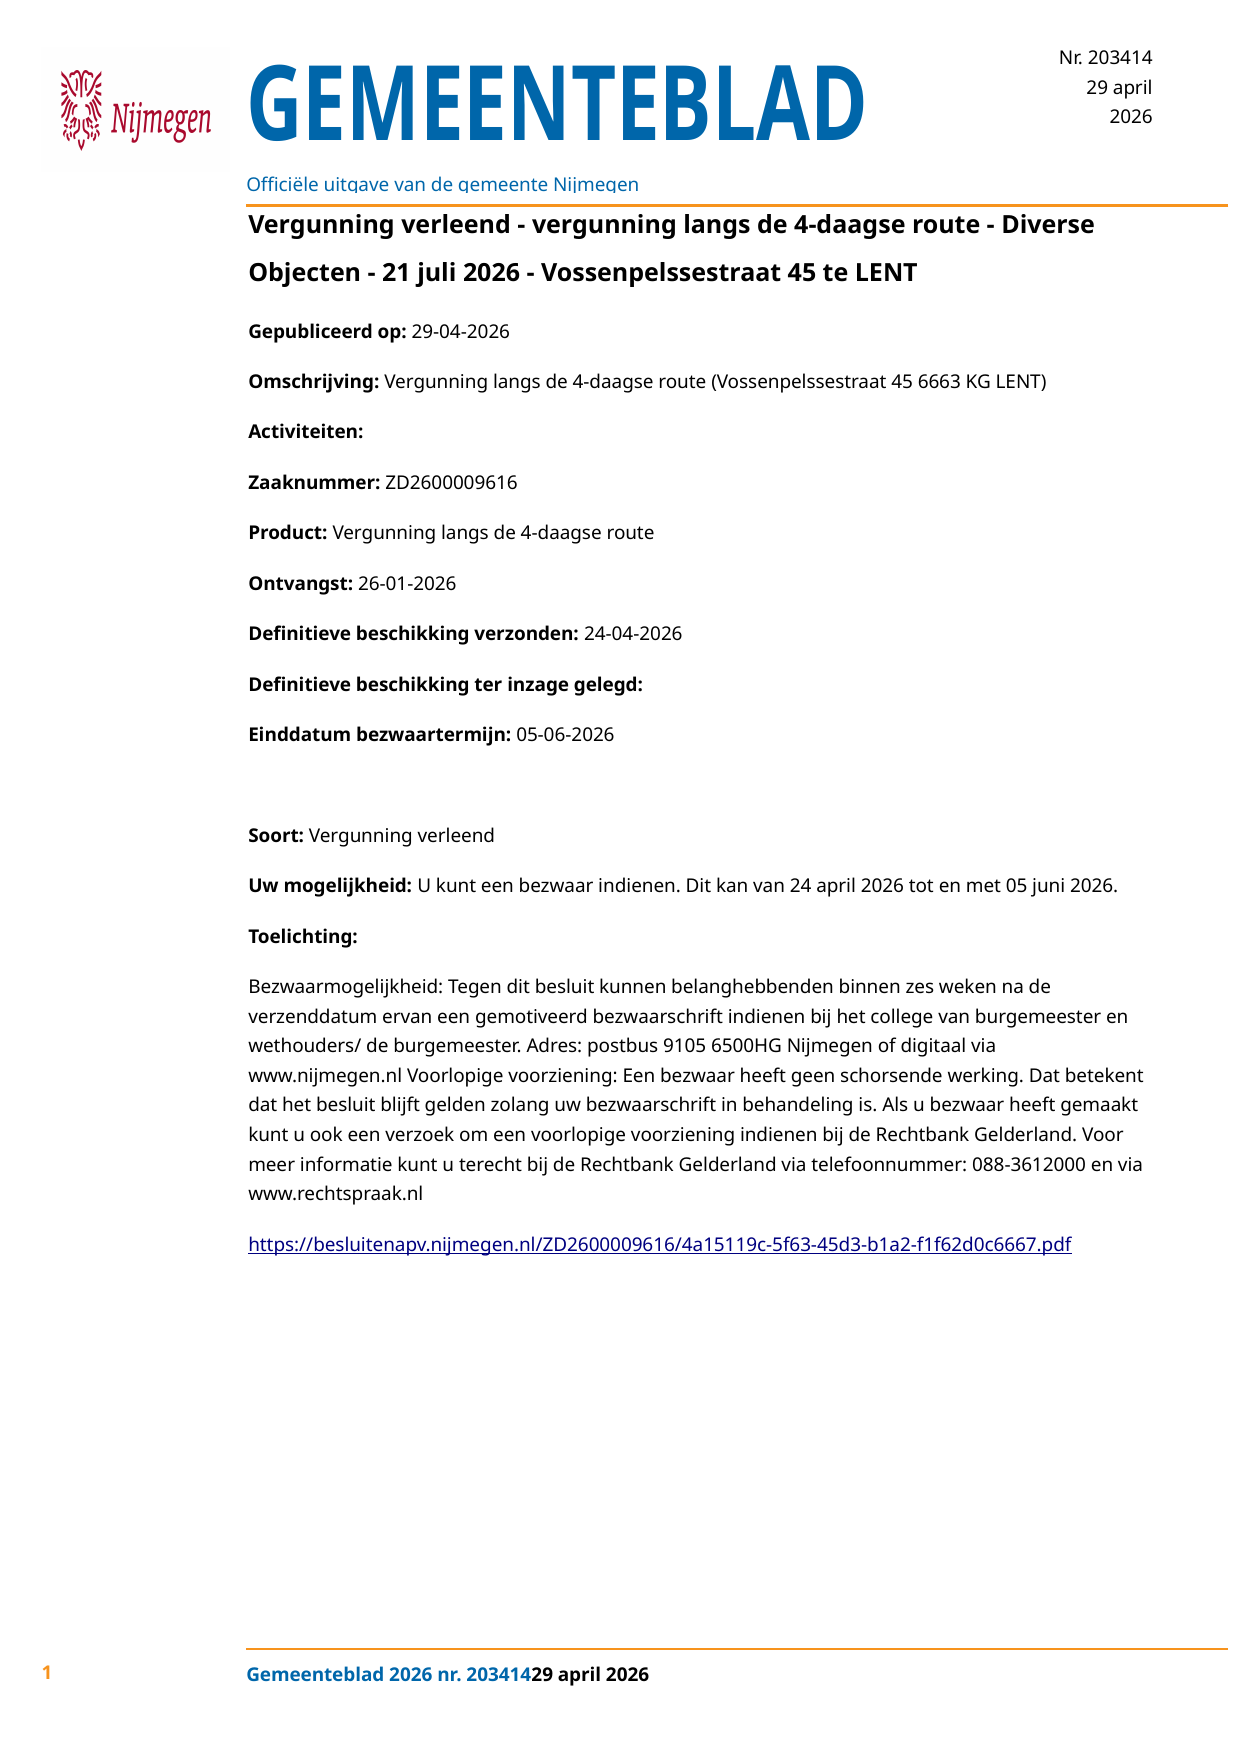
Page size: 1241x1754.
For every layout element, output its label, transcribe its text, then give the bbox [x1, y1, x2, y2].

text Product: Vergunning langs de 4-daagse route [248, 519, 1152, 545]
text Activiteiten: [248, 419, 1152, 444]
text Gepubliceerd op: 29-04-2026 [248, 318, 1152, 344]
text Einddatum bezwaartermijn: 05-06-2026 [248, 721, 1152, 747]
text Zaaknummer: ZD2600009616 [248, 469, 1152, 495]
text Uw mogelijkheid: U kunt een bezwaar indienen. Dit kan van 24 april 2026 tot en met 05 juni 2026. [248, 872, 1152, 898]
text Ontvangst: 26-01-2026 [248, 570, 1152, 596]
picture [41, 47, 231, 172]
text Toelichting: [248, 923, 1152, 949]
text https://besluitenapv.nijmegen.nl/ZD2600009616/4a15119c-5f63-45d3-b1a2-f1f62d0c6667.pdf [248, 1231, 1152, 1257]
text Vergunning verleend - vergunning langs de 4-daagse route - Diverse Objecten - 21 juli 2026 - Vossenpelssestraat 45 te LENT [248, 207, 1152, 288]
text Definitieve beschikking ter inzage gelegd: [248, 671, 1152, 697]
text Omschrijving: Vergunning langs de 4-daagse route (Vossenpelssestraat 45 6663 KG LENT) [248, 368, 1152, 394]
text Soort: Vergunning verleend [248, 822, 1152, 848]
text Bezwaarmogelijkheid: Tegen dit besluit kunnen belanghebbenden binnen zes weken na de verzenddatum ervan een gemotiveerd bezwaarschrift indienen bij het college van burgemeester en wethouders/ de burgemeester. Adres: postbus 9105 6500HG Nijmegen of digitaal via www.nijmegen.nl Voorlopige voorziening: Een bezwaar heeft geen schorsende werking. Dat betekent dat het besluit blijft gelden zolang uw bezwaarschrift in behandeling is. Als u bezwaar heeft gemaakt kunt u ook een verzoek om een voorlopige voorziening indienen bij de Rechtbank Gelderland. Voor meer informatie kunt u terecht bij de Rechtbank Gelderland via telefoonnummer: 088-3612000 en via www.rechtspraak.nl [248, 973, 1152, 1206]
text Definitieve beschikking verzonden: 24-04-2026 [248, 620, 1152, 646]
